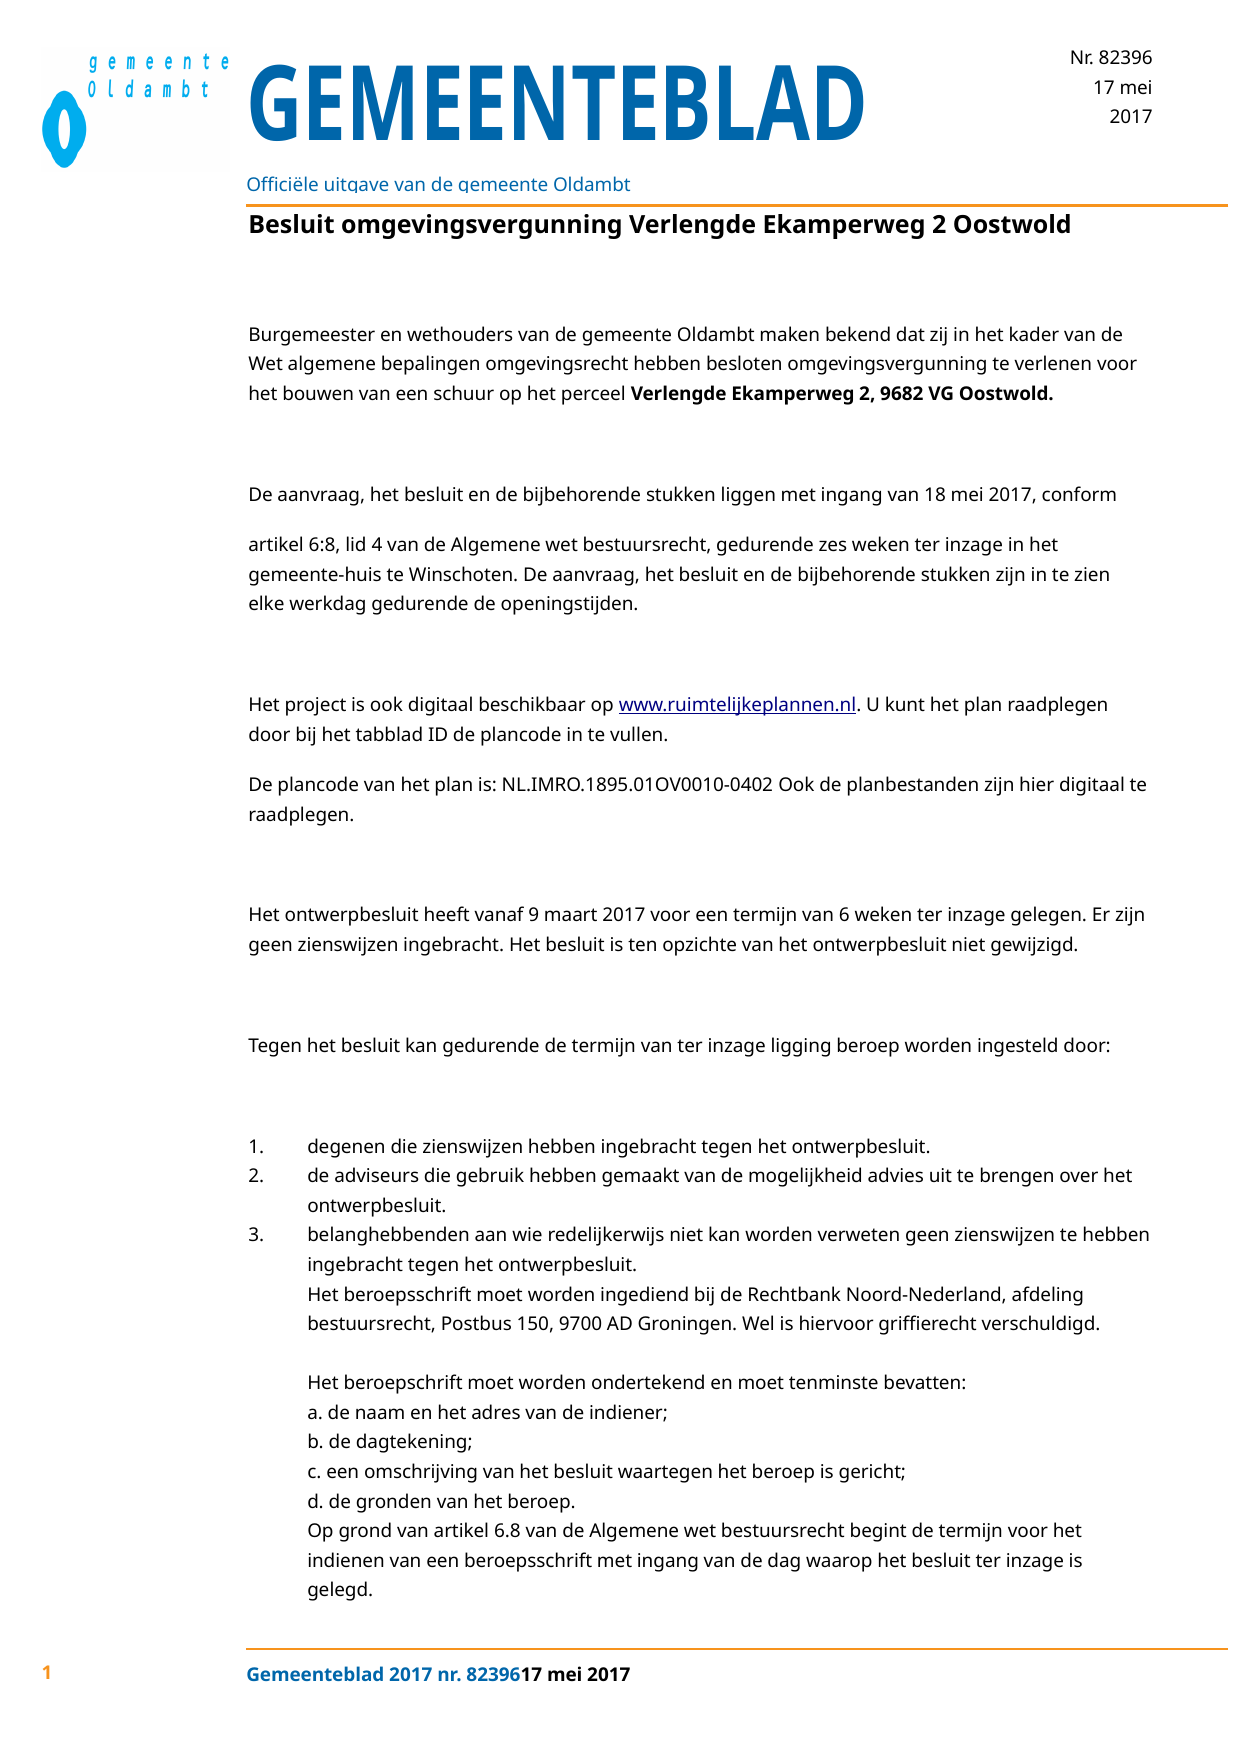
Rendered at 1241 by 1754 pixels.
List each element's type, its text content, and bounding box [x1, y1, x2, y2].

text De aanvraag, het besluit en de bijbehorende stukken liggen met ingang van 18 mei 2017, conform [248, 481, 1152, 506]
text Besluit omgevingsvergunning Verlengde Ekamperweg 2 Oostwold [248, 207, 1152, 241]
text Burgemeester en wethouders van de gemeente Oldambt maken bekend dat zij in het kader van de Wet algemene bepalingen omgevingsrecht hebben besloten omgevingsvergunning te verlenen voor het bouwen van een schuur op het perceel Verlengde Ekamperweg 2, 9682 VG Oostwold. [248, 321, 1152, 406]
list d. de gronden van het beroep. [248, 1488, 1152, 1513]
text artikel 6:8, lid 4 van de Algemene wet bestuursrecht, gedurende zes weken ter inzage in het gemeente-huis te Winschoten. De aanvraag, het besluit en de bijbehorende stukken zijn in te zien elke werkdag gedurende de openingstijden. [248, 531, 1152, 616]
list belanghebbenden aan wie redelijkerwijs niet kan worden verweten geen zienswijzen te hebben ingebracht tegen het ontwerpbesluit. [248, 1222, 1152, 1277]
list a. de naam en het adres van de indiener; [248, 1399, 1152, 1425]
text De plancode van het plan is: NL.IMRO.1895.01OV0010-0402 Ook de planbestanden zijn hier digitaal te raadplegen. [248, 771, 1152, 826]
list c. een omschrijving van het besluit waartegen het beroep is gericht; [248, 1458, 1152, 1484]
list b. de dagtekening; [248, 1429, 1152, 1454]
list Op grond van artikel 6.8 van de Algemene wet bestuursrecht begint de termijn voor het indienen van een beroepsschrift met ingang van de dag waarop het besluit ter inzage is gelegd. [248, 1517, 1152, 1602]
list Het beroepsschrift moet worden ingediend bij de Rechtbank Noord-Nederland, afdeling bestuursrecht, Postbus 150, 9700 AD Groningen. Wel is hiervoor griffierecht verschuldigd. [248, 1281, 1152, 1336]
list de adviseurs die gebruik hebben gemaakt van de mogelijkheid advies uit te brengen over het ontwerpbesluit. [248, 1162, 1152, 1218]
list Het beroepschrift moet worden ondertekend en moet tenminste bevatten: [248, 1369, 1152, 1395]
text Het ontwerpbesluit heeft vanaf 9 maart 2017 voor een termijn van 6 weken ter inzage gelegen. Er zijn geen zienswijzen ingebracht. Het besluit is ten opzichte van het ontwerpbesluit niet gewijzigd. [248, 902, 1152, 957]
picture [41, 47, 231, 172]
text Het project is ook digitaal beschikbaar op www.ruimtelijkeplannen.nl. U kunt het plan raadplegen door bij het tabblad ID de plancode in te vullen. [248, 691, 1152, 746]
text Tegen het besluit kan gedurende de termijn van ter inzage ligging beroep worden ingesteld door: [248, 1032, 1152, 1058]
list degenen die zienswijzen hebben ingebracht tegen het ontwerpbesluit. [248, 1133, 1152, 1158]
